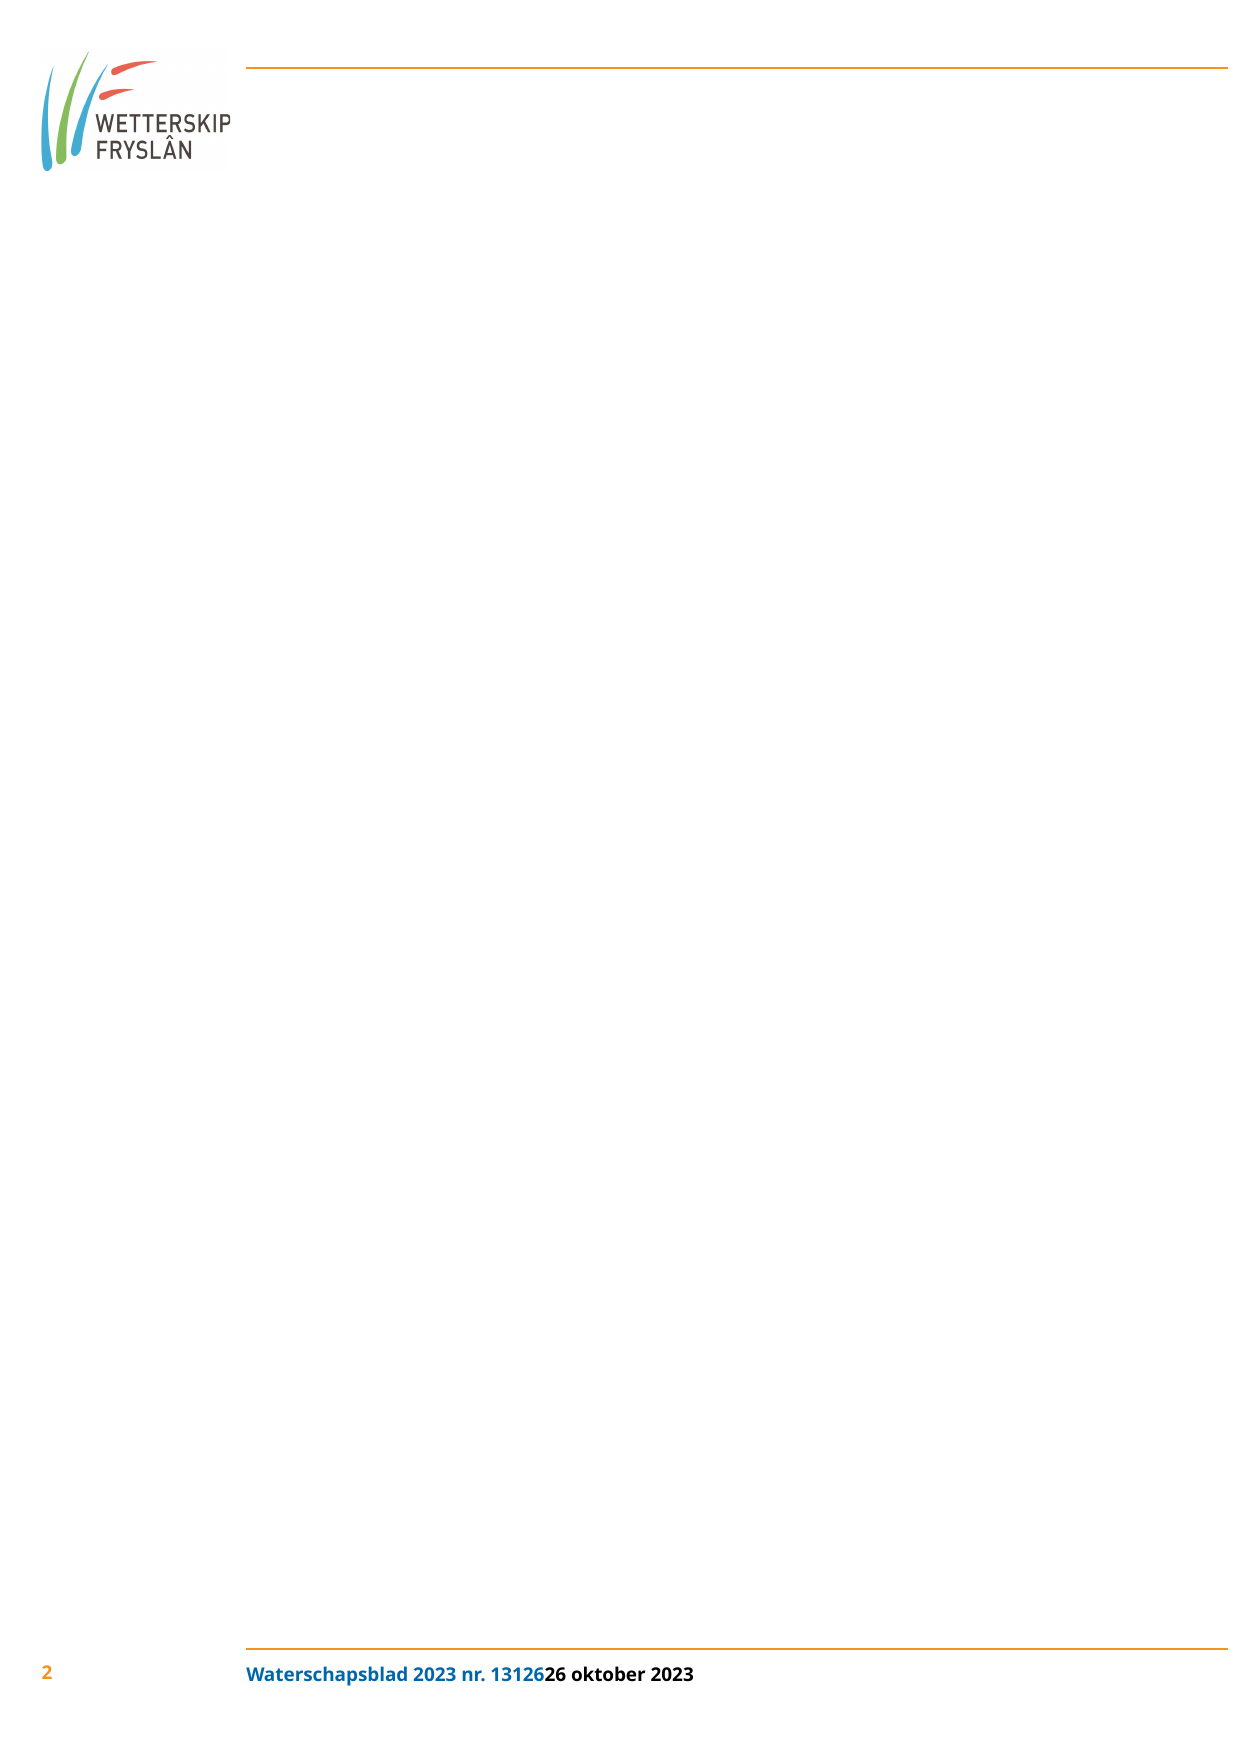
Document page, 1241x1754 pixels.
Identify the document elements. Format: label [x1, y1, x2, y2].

picture [41, 47, 231, 172]
